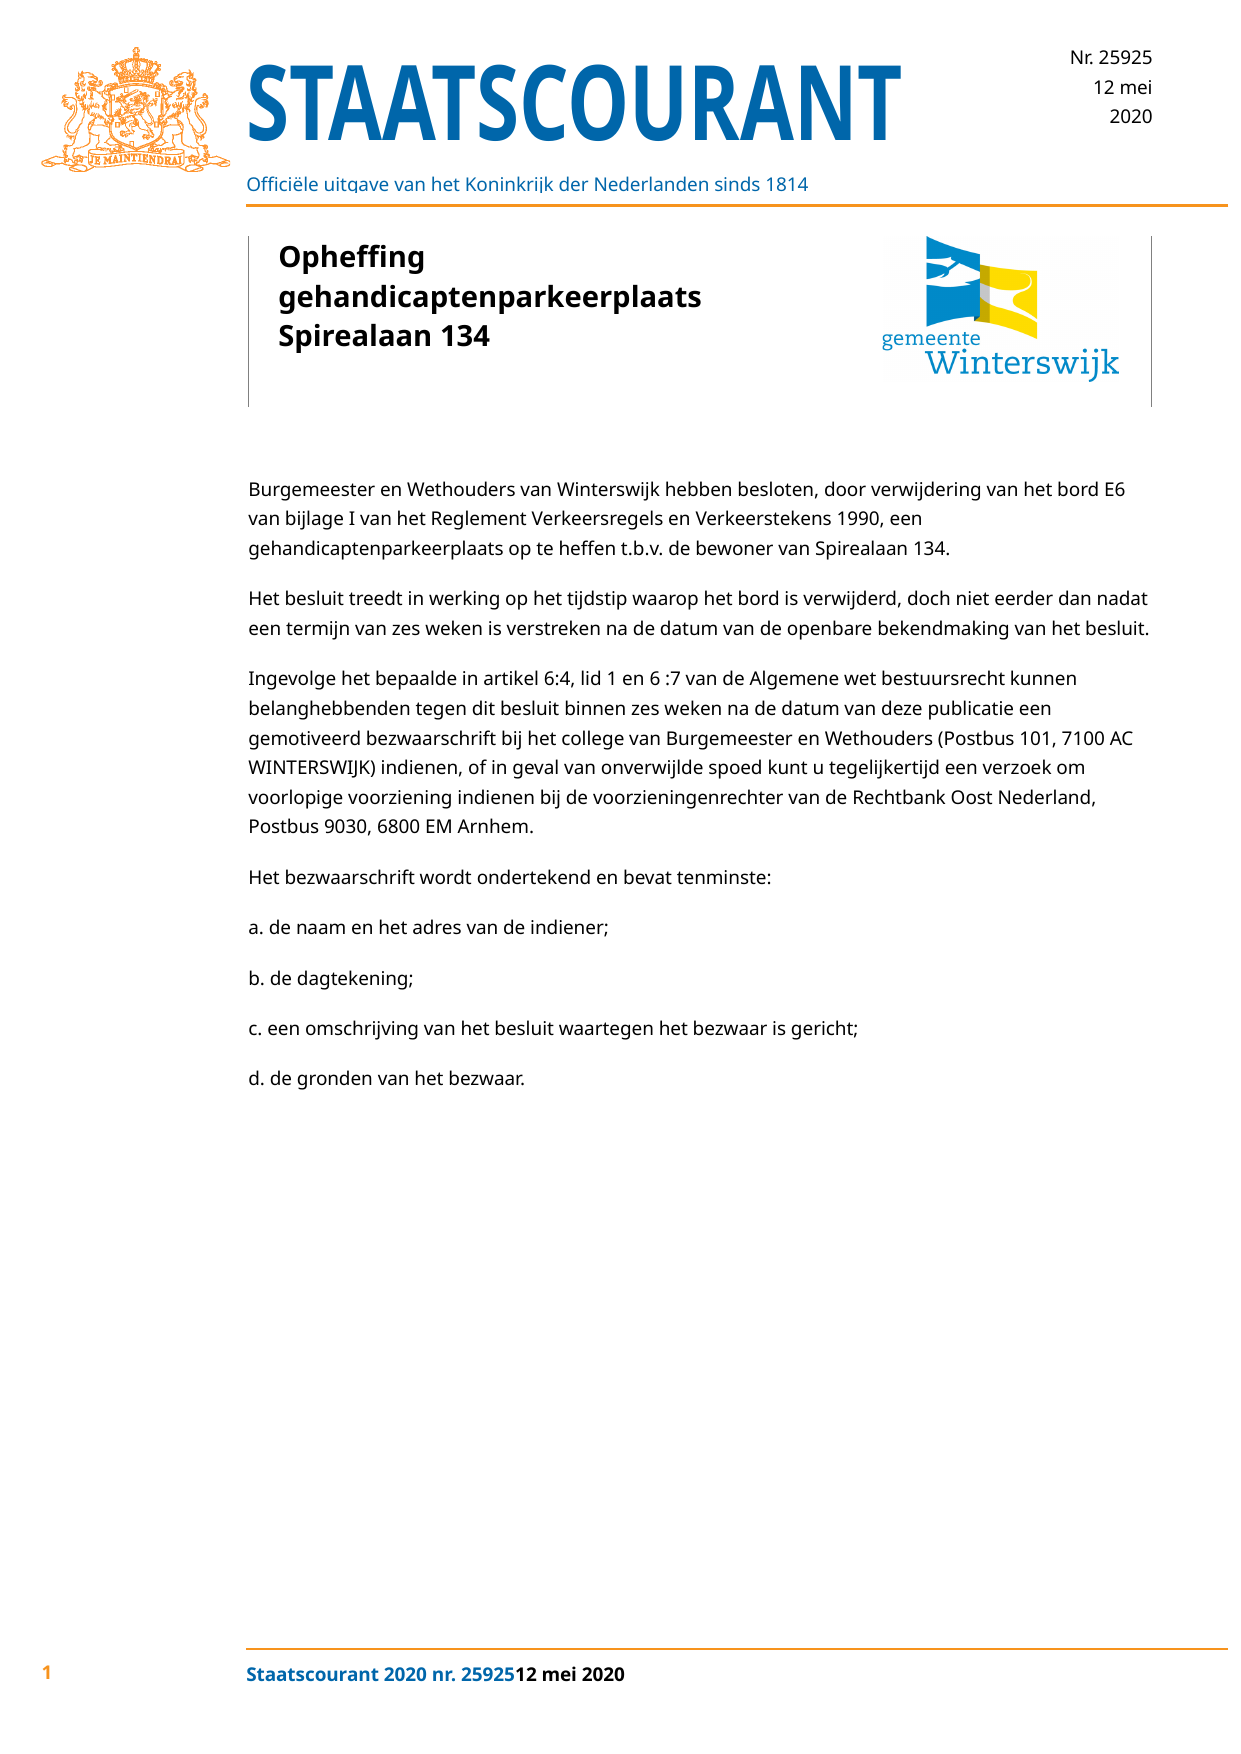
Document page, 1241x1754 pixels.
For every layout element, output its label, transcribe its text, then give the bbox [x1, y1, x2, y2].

picture [41, 47, 231, 172]
text Ingevolge het bepaalde in artikel 6:4, lid 1 en 6 :7 van de Algemene wet bestuursrecht kunnen belanghebbenden tegen dit besluit binnen zes weken na de datum van deze publicatie een gemotiveerd bezwaarschrift bij het college van Burgemeester en Wethouders (Postbus 101, 7100 AC WINTERSWIJK) indienen, of in geval van onverwijlde spoed kunt u tegelijkertijd een verzoek om voorlopige voorziening indienen bij de voorzieningenrechter van de Rechtbank Oost Nederland, Postbus 9030, 6800 EM Arnhem. [248, 666, 1152, 839]
table_header [850, 236, 1151, 407]
text a. de naam en het adres van de indiener; [248, 914, 1152, 940]
text Het besluit treedt in werking op het tijdstip waarop het bord is verwijderd, doch niet eerder dan nadat een termijn van zes weken is verstreken na de datum van de openbare bekendmaking van het besluit. [248, 586, 1152, 641]
picture [1111, 360, 1119, 371]
picture [882, 236, 1119, 382]
text b. de dagtekening; [248, 965, 1152, 991]
text Burgemeester en Wethouders van Winterswijk hebben besloten, door verwijdering van het bord E6 van bijlage I van het Reglement Verkeersregels en Verkeerstekens 1990, een gehandicaptenparkeerplaats op te heffen t.b.v. de bewoner van Spirealaan 134. [248, 476, 1152, 561]
text c. een omschrijving van het besluit waartegen het bezwaar is gericht; [248, 1015, 1152, 1041]
text d. de gronden van het bezwaar. [248, 1066, 1152, 1091]
text Het bezwaarschrift wordt ondertekend en bevat tenminste: [248, 864, 1152, 890]
table_header Opheffing gehandicaptenparkeerplaats Spirealaan 134 [249, 236, 850, 407]
